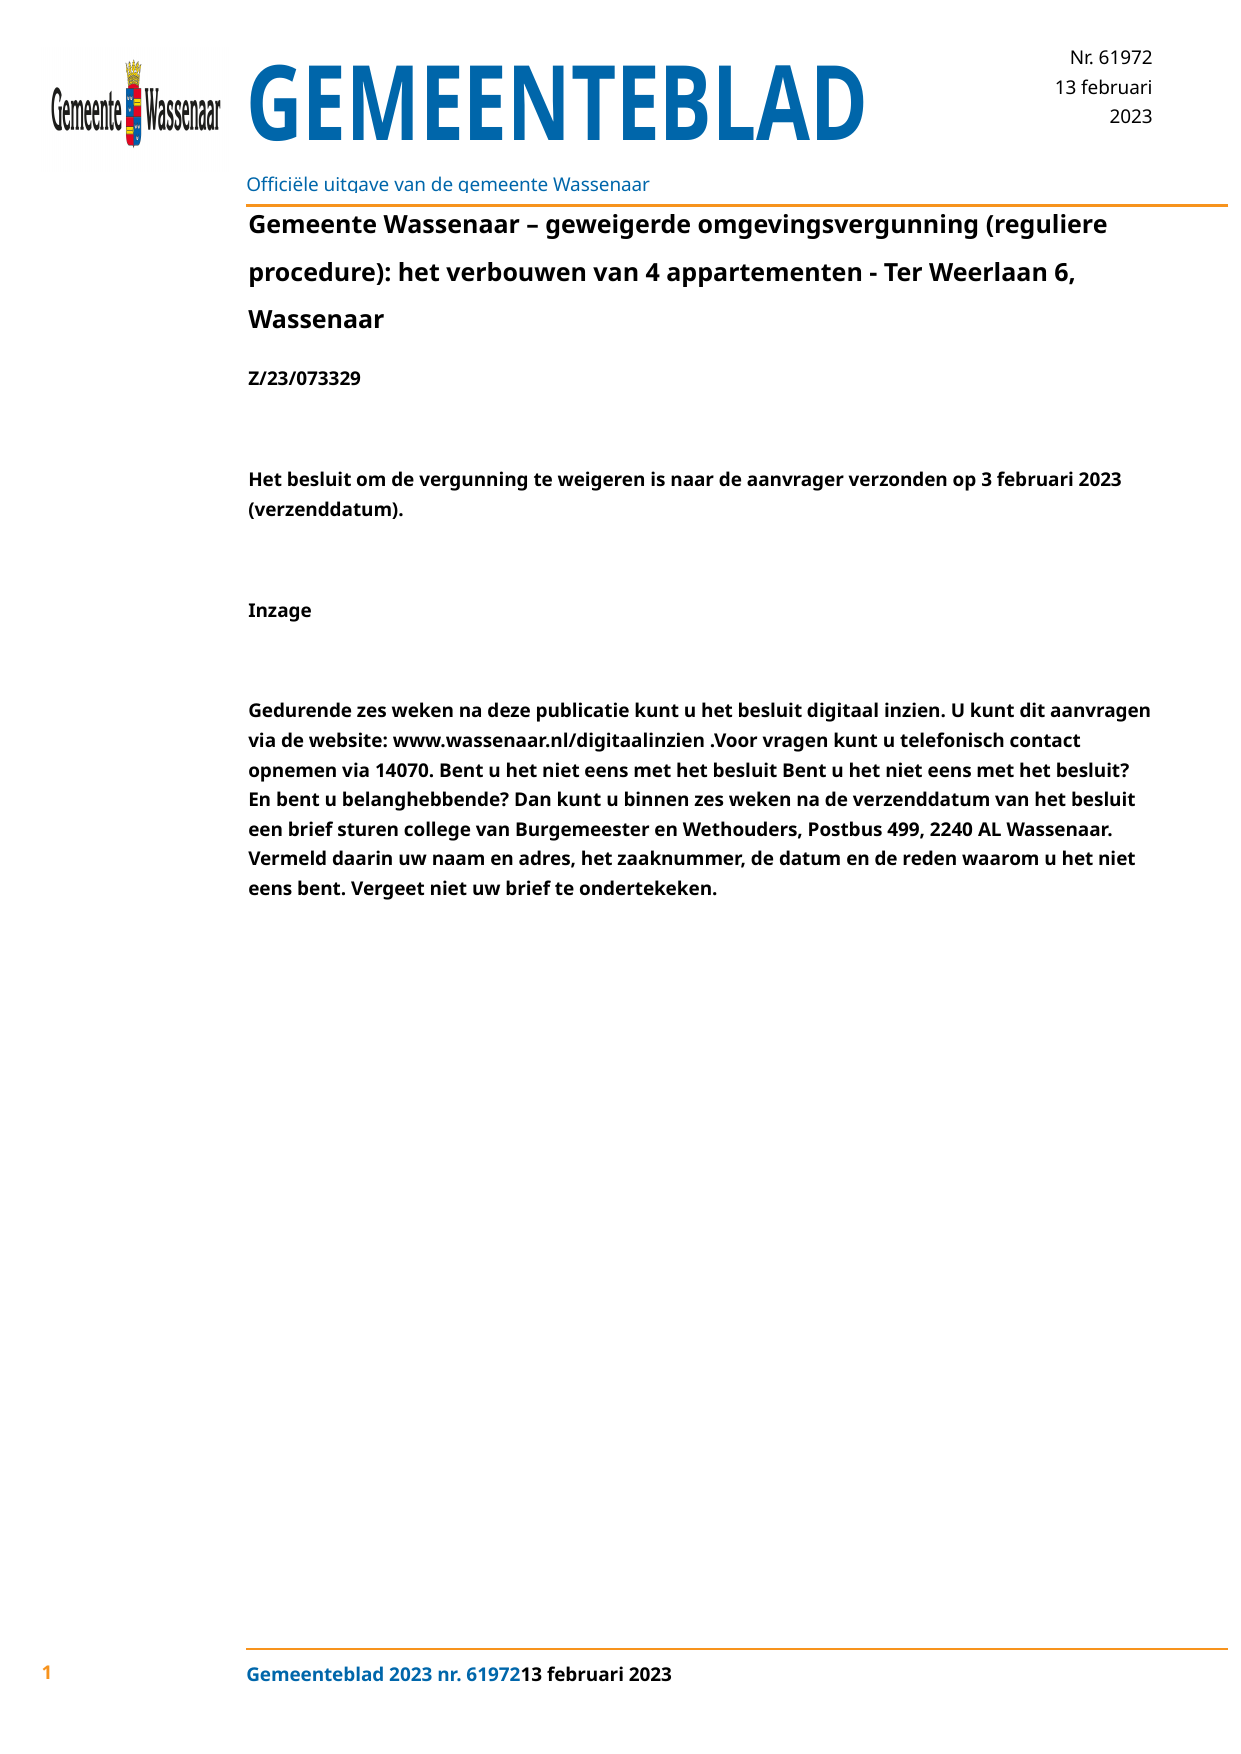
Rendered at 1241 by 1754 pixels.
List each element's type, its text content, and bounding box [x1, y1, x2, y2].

text Z/23/073329 [248, 366, 1152, 391]
text Gemeente Wassenaar – geweigerde omgevingsvergunning (reguliere procedure): het verbouwen van 4 appartementen - Ter Weerlaan 6, Wassenaar [248, 207, 1152, 336]
text Gedurende zes weken na deze publicatie kunt u het besluit digitaal inzien. U kunt dit aanvragen via de website: www.wassenaar.nl/digitaalinzien .Voor vragen kunt u telefonisch contact opnemen via 14070. Bent u het niet eens met het besluit Bent u het niet eens met het besluit? En bent u belanghebbende? Dan kunt u binnen zes weken na de verzenddatum van het besluit een brief sturen college van Burgemeester en Wethouders, Postbus 499, 2240 AL Wassenaar. Vermeld daarin uw naam en adres, het zaaknummer, de datum en de reden waarom u het niet eens bent. Vergeet niet uw brief te ondertekeken. [248, 698, 1152, 901]
picture [41, 47, 231, 172]
text Inzage [248, 597, 1152, 622]
text Het besluit om de vergunning te weigeren is naar de aanvrager verzonden op 3 februari 2023 (verzenddatum). [248, 466, 1152, 522]
